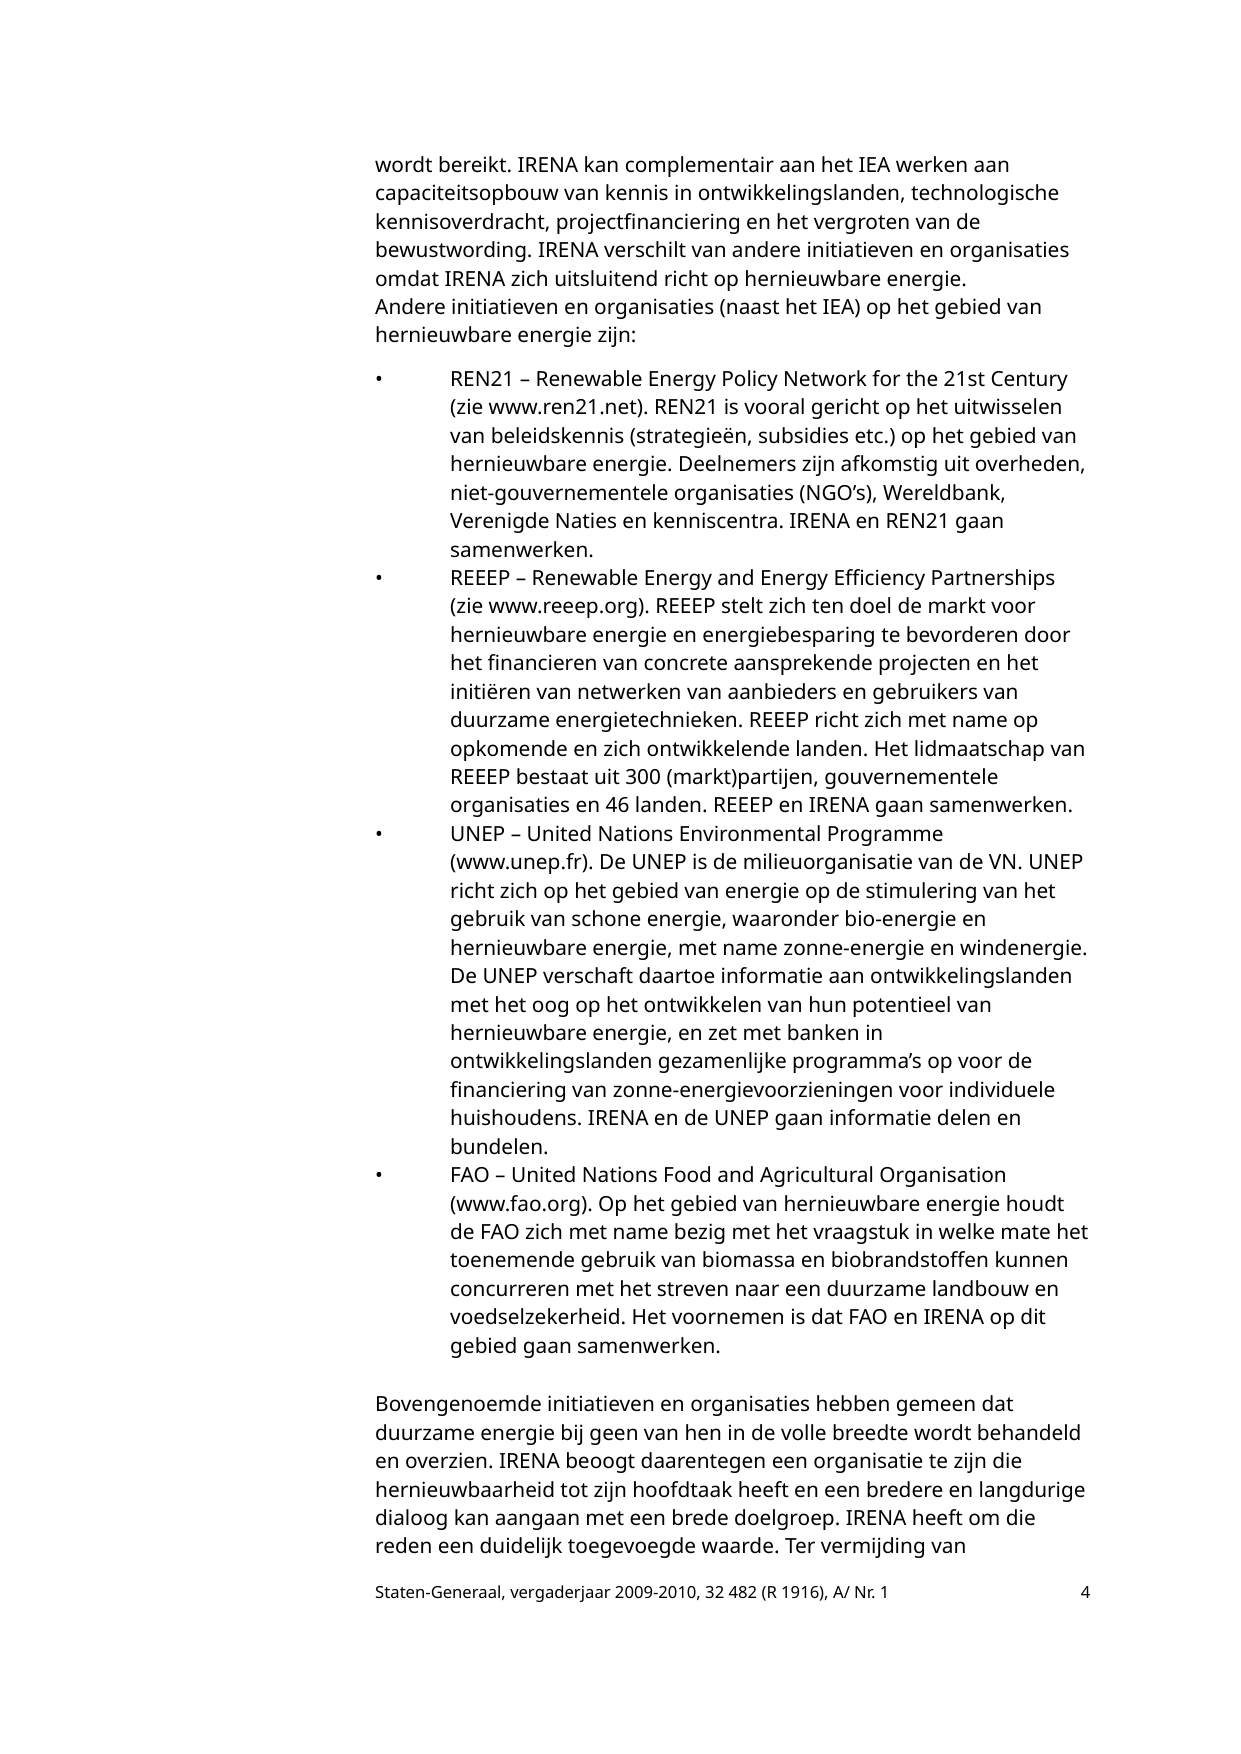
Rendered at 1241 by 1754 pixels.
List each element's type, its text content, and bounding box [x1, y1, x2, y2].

list REN21 – Renewable Energy Policy Network for the 21st Century (zie www.ren21.net). REN21 is vooral gericht op het uitwisselen van beleidskennis (strategieën, subsidies etc.) op het gebied van hernieuwbare energie. Deelnemers zijn afkomstig uit overheden, niet-gouvernementele organisaties (NGO’s), Wereldbank, Verenigde Naties en kenniscentra. IRENA en REN21 gaan samenwerken. [375, 364, 1090, 563]
text Bovengenoemde initiatieven en organisaties hebben gemeen dat duurzame energie bij geen van hen in de volle breedte wordt behandeld en overzien. IRENA beoogt daarentegen een organisatie te zijn die hernieuwbaarheid tot zijn hoofdtaak heeft en een bredere en langdurige dialoog kan aangaan met een brede doelgroep. IRENA heeft om die reden een duidelijk toegevoegde waarde. Ter vermijding van [375, 1389, 1090, 1560]
text Andere initiatieven en organisaties (naast het IEA) op het gebied van hernieuwbare energie zijn: [375, 292, 1090, 349]
list UNEP – United Nations Environmental Programme (www.unep.fr). De UNEP is de milieuorganisatie van de VN. UNEP richt zich op het gebied van energie op de stimulering van het gebruik van schone energie, waaronder bio-energie en hernieuwbare energie, met name zonne-energie en windenergie. De UNEP verschaft daartoe informatie aan ontwikkelingslanden met het oog op het ontwikkelen van hun potentieel van hernieuwbare energie, en zet met banken in ontwikkelingslanden gezamenlijke programma’s op voor de financiering van zonne-energievoorzieningen voor individuele huishoudens. IRENA en de UNEP gaan informatie delen en bundelen. [375, 819, 1090, 1160]
list FAO – United Nations Food and Agricultural Organisation (www.fao.org). Op het gebied van hernieuwbare energie houdt de FAO zich met name bezig met het vraagstuk in welke mate het toenemende gebruik van biomassa en biobrandstoffen kunnen concurreren met het streven naar een duurzame landbouw en voedselzekerheid. Het voornemen is dat FAO en IRENA op dit gebied gaan samenwerken. [375, 1160, 1090, 1359]
list REEEP – Renewable Energy and Energy Efficiency Partnerships (zie www.reeep.org). REEEP stelt zich ten doel de markt voor hernieuwbare energie en energiebesparing te bevorderen door het financieren van concrete aansprekende projecten en het initiëren van netwerken van aanbieders en gebruikers van duurzame energietechnieken. REEEP richt zich met name op opkomende en zich ontwikkelende landen. Het lidmaatschap van REEEP bestaat uit 300 (markt)partijen, gouvernementele organisaties en 46 landen. REEEP en IRENA gaan samenwerken. [375, 563, 1090, 819]
text wordt bereikt. IRENA kan complementair aan het IEA werken aan capaciteitsopbouw van kennis in ontwikkelingslanden, technologische kennisoverdracht, projectfinanciering en het vergroten van de bewustwording. IRENA verschilt van andere initiatieven en organisaties omdat IRENA zich uitsluitend richt op hernieuwbare energie. [375, 150, 1090, 292]
